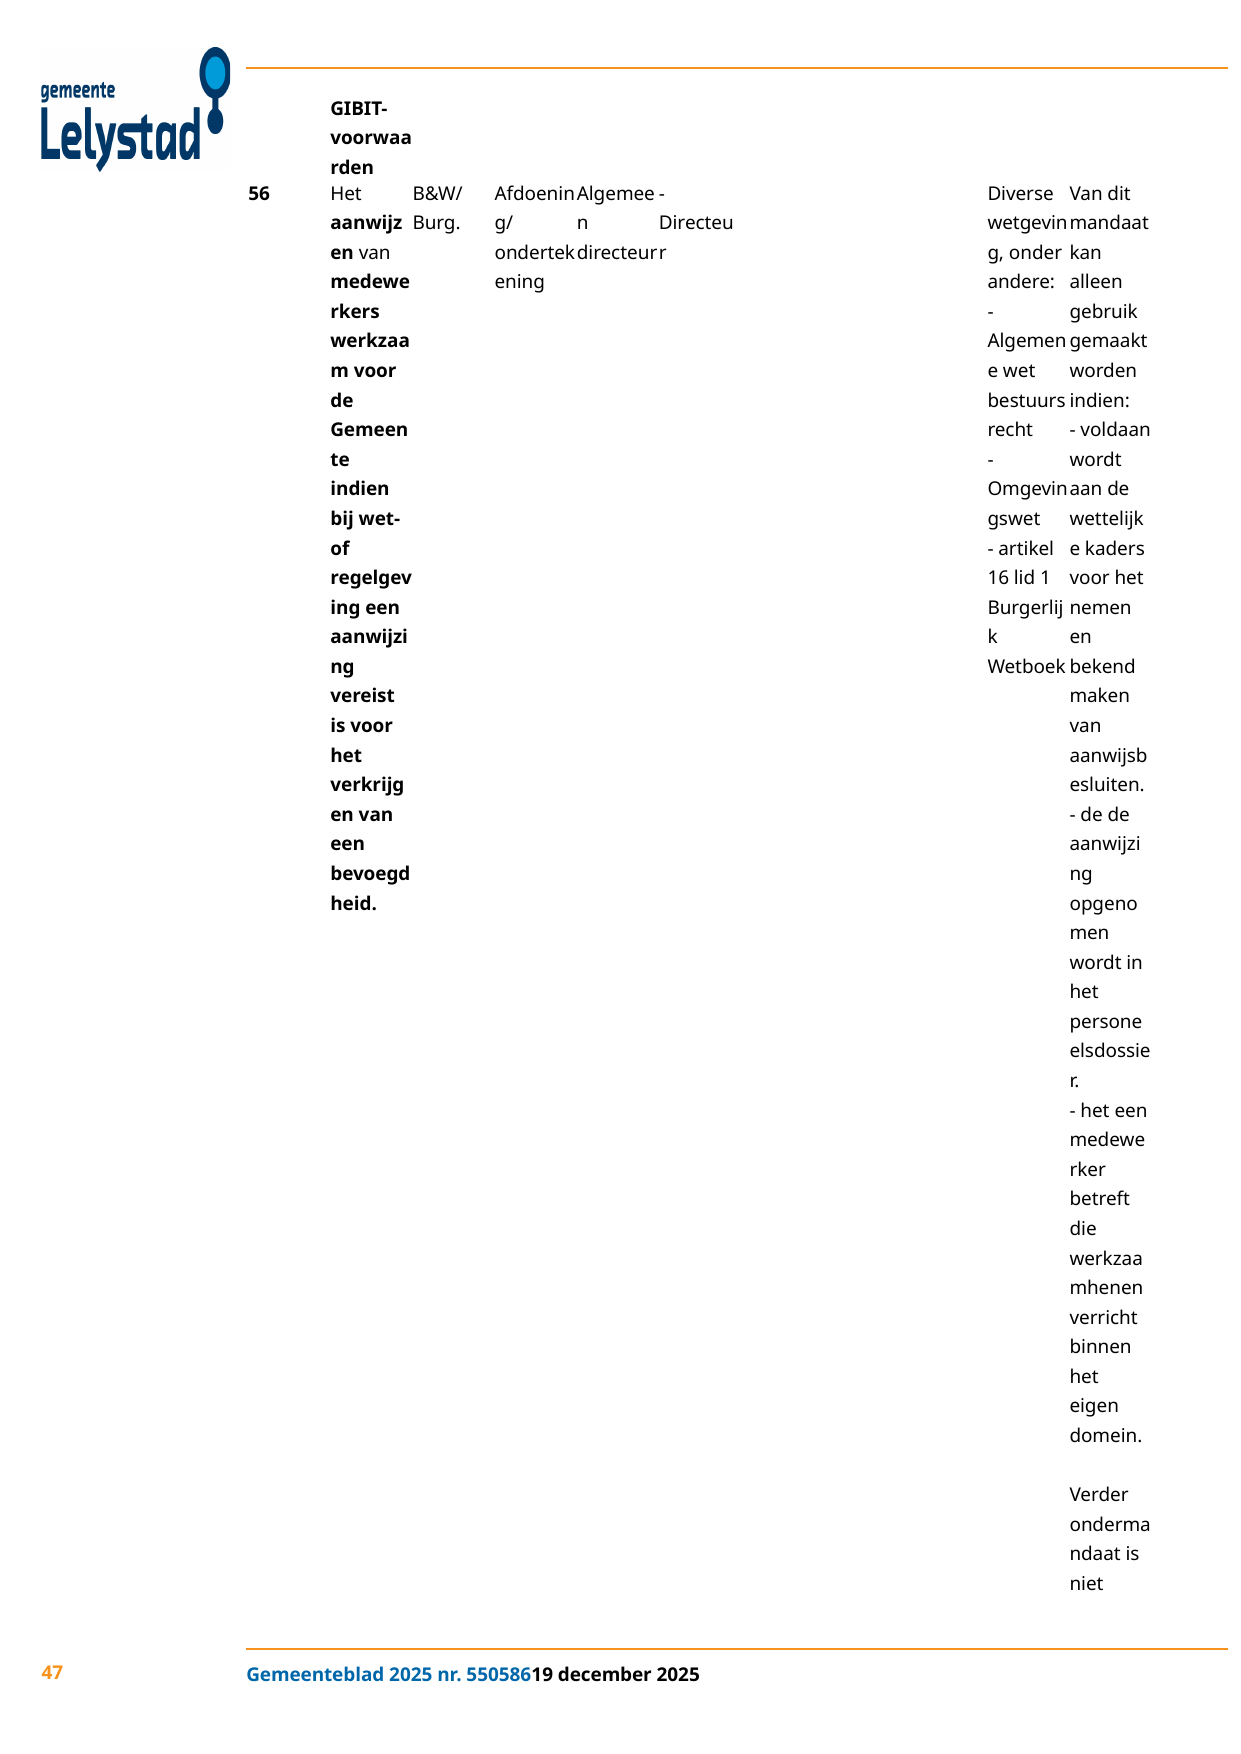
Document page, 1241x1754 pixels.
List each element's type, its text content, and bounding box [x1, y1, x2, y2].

table_cell [494, 95, 577, 180]
table_cell Afdoening/ondertekening [494, 180, 577, 1596]
table_cell GIBIT-voorwaarden [330, 95, 412, 180]
table_cell Het aanwijzen van medewerkers werkzaam voor de Gemeente indien bij wet- of regelgeving een aanwijzing vereist is voor het verkrijgen van een bevoegdheid. [330, 180, 412, 1596]
table_cell Diverse wetgeving, onder andere: - Algemene wet bestuursrecht - Omgevingswet - artikel 16 lid 1 Burgerlijk Wetboek [987, 180, 1069, 1596]
picture [41, 47, 231, 172]
table_cell [412, 95, 494, 180]
table_cell [823, 95, 905, 180]
table_cell [905, 180, 987, 1596]
table_cell B&W/Burg. [412, 180, 494, 1596]
table_cell [248, 95, 330, 180]
table_cell [1069, 95, 1152, 180]
table_cell - Directeur [659, 180, 741, 1596]
table_cell [659, 95, 741, 180]
table_cell [577, 95, 659, 180]
table_cell [987, 95, 1069, 180]
table_cell [741, 95, 823, 180]
table_cell [741, 180, 823, 1596]
table_cell [823, 180, 905, 1596]
table_cell Algemeen directeur [577, 180, 659, 1596]
table_cell 56 [248, 180, 330, 1596]
table_cell Van dit mandaat kan alleen gebruik gemaakt worden indien: - voldaan wordt aan de wettelijke kaders voor het nemen en bekendmaken van aanwijsbesluiten. - de de aanwijzing opgenomen wordt in het personeelsdossier. - het een medewerker betreft die werkzaamhenen verricht binnen het eigen domein. Verder ondermandaat is niet [1069, 180, 1152, 1596]
table_cell [905, 95, 987, 180]
